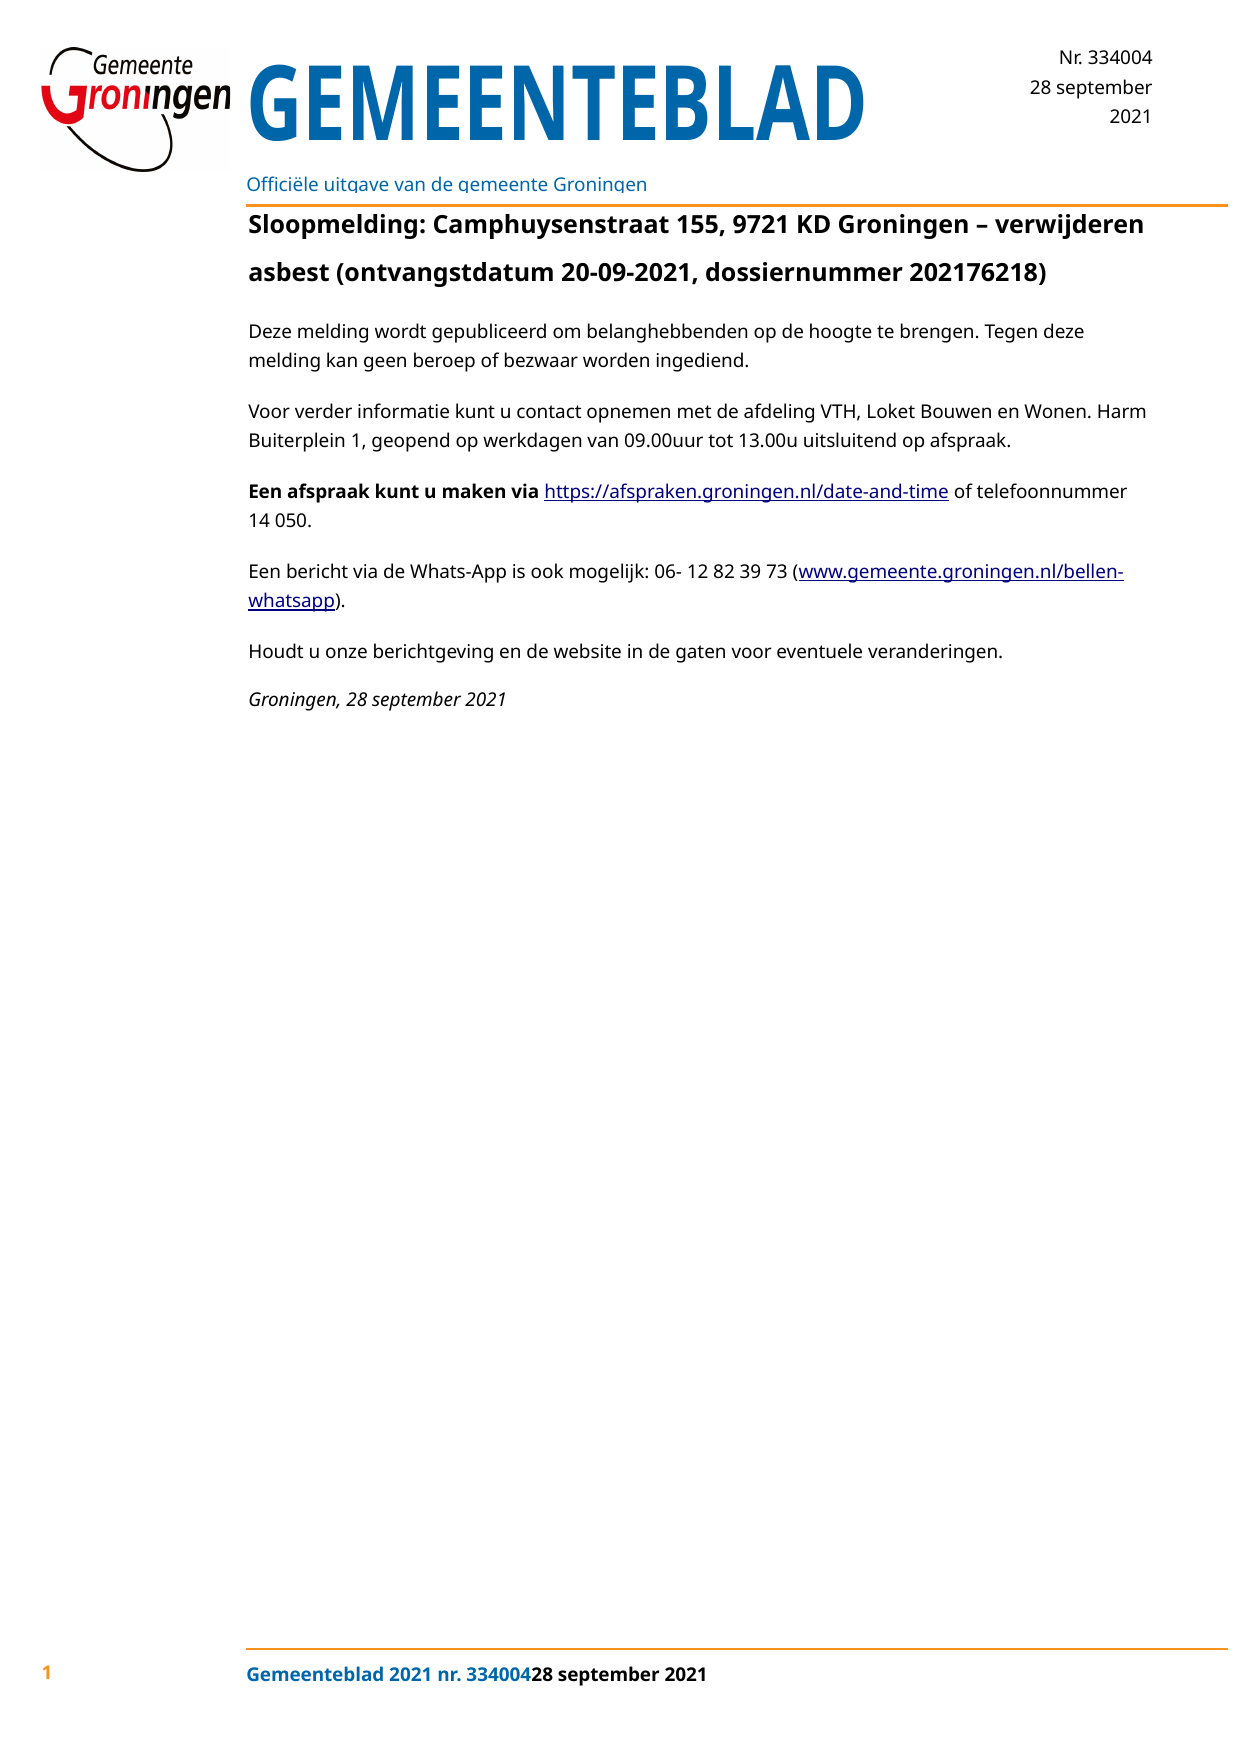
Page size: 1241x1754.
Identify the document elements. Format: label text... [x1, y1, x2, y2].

picture [41, 47, 231, 172]
text Groningen, 28 september 2021 [248, 686, 1152, 711]
text Een afspraak kunt u maken via https://afspraken.groningen.nl/date-and-time of telefoonnummer 14 050. [248, 478, 1152, 533]
text Voor verder informatie kunt u contact opnemen met de afdeling VTH, Loket Bouwen en Wonen. Harm Buiterplein 1, geopend op werkdagen van 09.00uur tot 13.00u uitsluitend op afspraak. [248, 398, 1152, 453]
text Sloopmelding: Camphuysenstraat 155, 9721 KD Groningen – verwijderen asbest (ontvangstdatum 20-09-2021, dossiernummer 202176218) [248, 207, 1152, 288]
text Houdt u onze berichtgeving en de website in de gaten voor eventuele veranderingen. [248, 638, 1152, 664]
text Deze melding wordt gepubliceerd om belanghebbenden op de hoogte te brengen. Tegen deze melding kan geen beroep of bezwaar worden ingediend. [248, 318, 1152, 373]
text Een bericht via de Whats-App is ook mogelijk: 06- 12 82 39 73 (www.gemeente.groningen.nl/bellen-whatsapp). [248, 558, 1152, 613]
